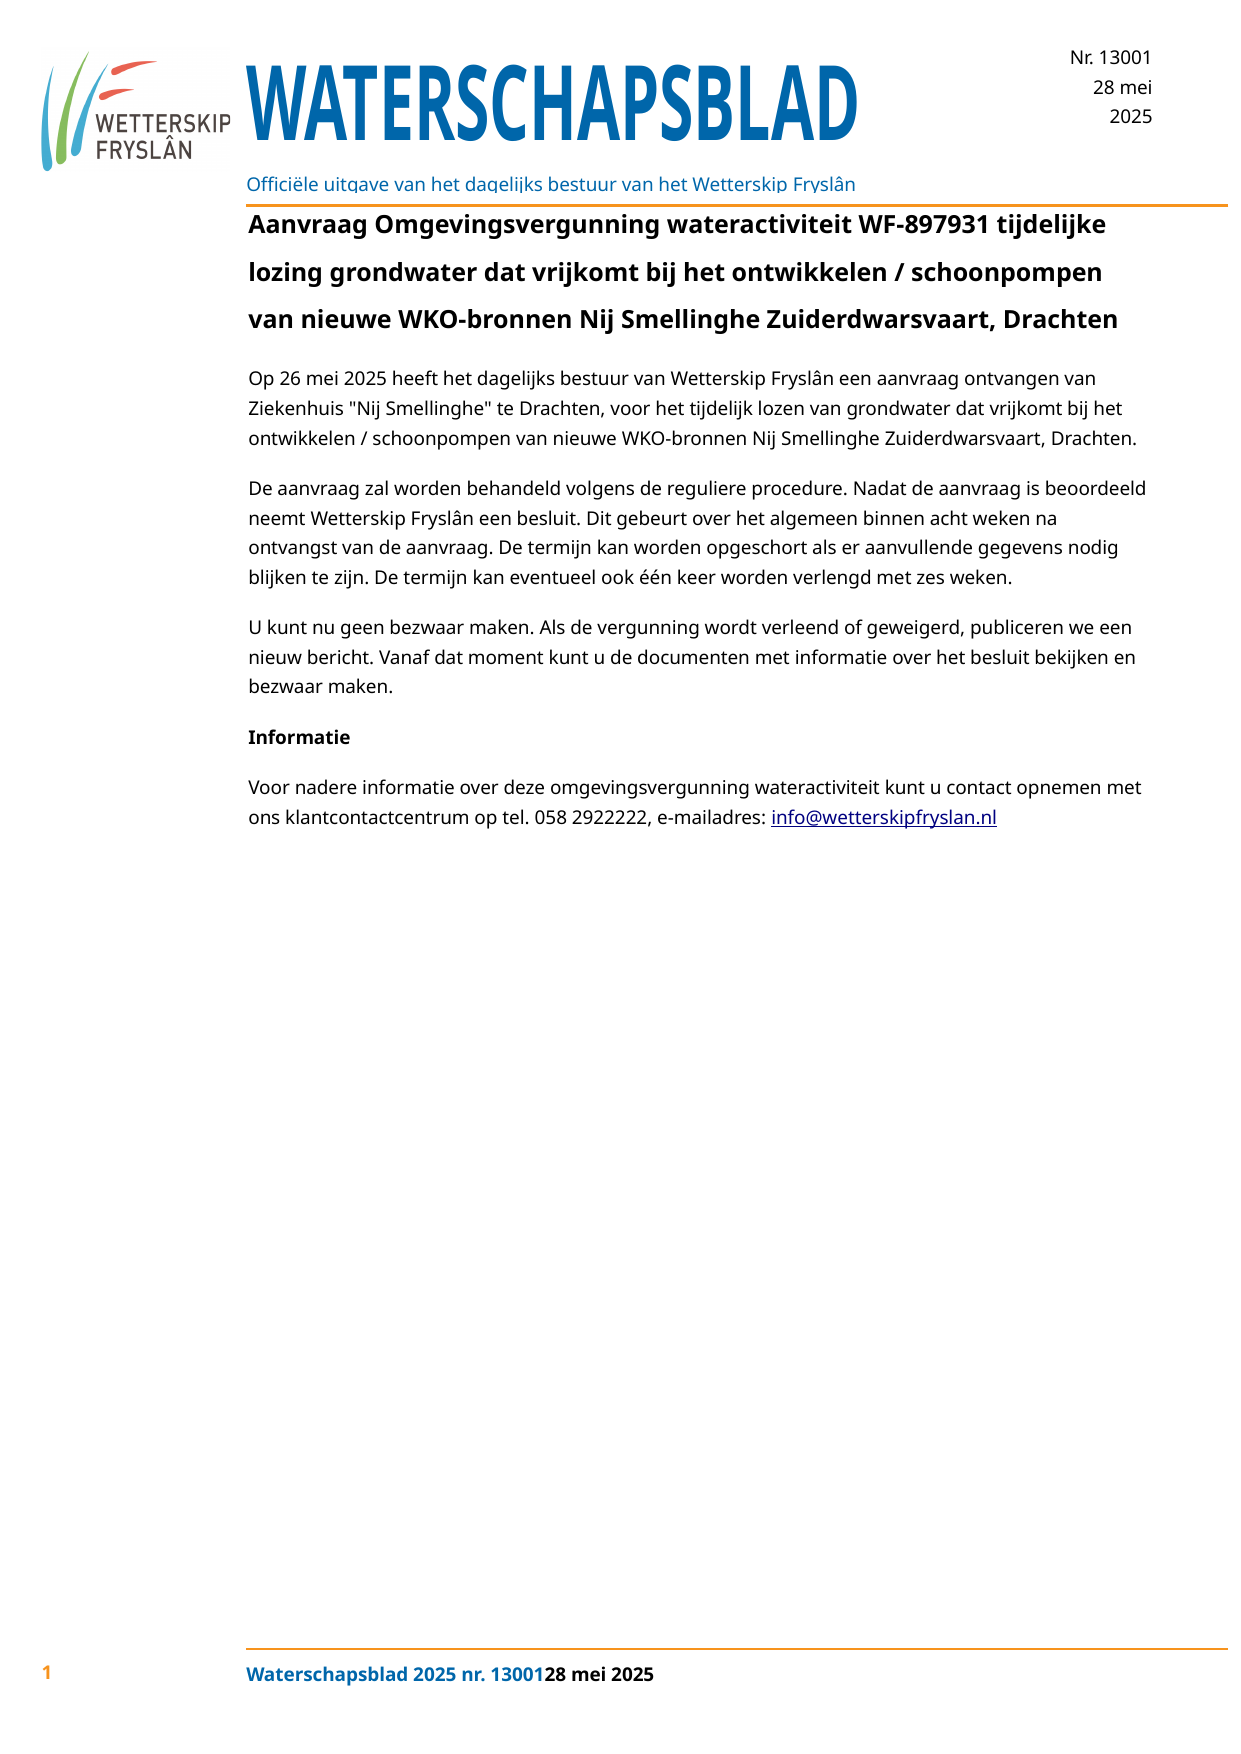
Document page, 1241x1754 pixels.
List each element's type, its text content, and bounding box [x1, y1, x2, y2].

text Op 26 mei 2025 heeft het dagelijks bestuur van Wetterskip Fryslân een aanvraag ontvangen van Ziekenhuis "Nij Smellinghe" te Drachten, voor het tijdelijk lozen van grondwater dat vrijkomt bij het ontwikkelen / schoonpompen van nieuwe WKO-bronnen Nij Smellinghe Zuiderdwarsvaart, Drachten. [248, 366, 1152, 450]
text Informatie [248, 724, 1152, 749]
text Voor nadere informatie over deze omgevingsvergunning wateractiviteit kunt u contact opnemen met ons klantcontactcentrum op tel. 058 2922222, e-mailadres: info@wetterskipfryslan.nl [248, 774, 1152, 829]
picture [41, 47, 231, 172]
text U kunt nu geen bezwaar maken. Als de vergunning wordt verleend of geweigerd, publiceren we een nieuw bericht. Vanaf dat moment kunt u de documenten met informatie over het besluit bekijken en bezwaar maken. [248, 614, 1152, 699]
text De aanvraag zal worden behandeld volgens de reguliere procedure. Nadat de aanvraag is beoordeeld neemt Wetterskip Fryslân een besluit. Dit gebeurt over het algemeen binnen acht weken na ontvangst van de aanvraag. De termijn kan worden opgeschort als er aanvullende gegevens nodig blijken te zijn. De termijn kan eventueel ook één keer worden verlengd met zes weken. [248, 475, 1152, 589]
text Aanvraag Omgevingsvergunning wateractiviteit WF-897931 tijdelijke lozing grondwater dat vrijkomt bij het ontwikkelen / schoonpompen van nieuwe WKO-bronnen Nij Smellinghe Zuiderdwarsvaart, Drachten [248, 207, 1152, 336]
